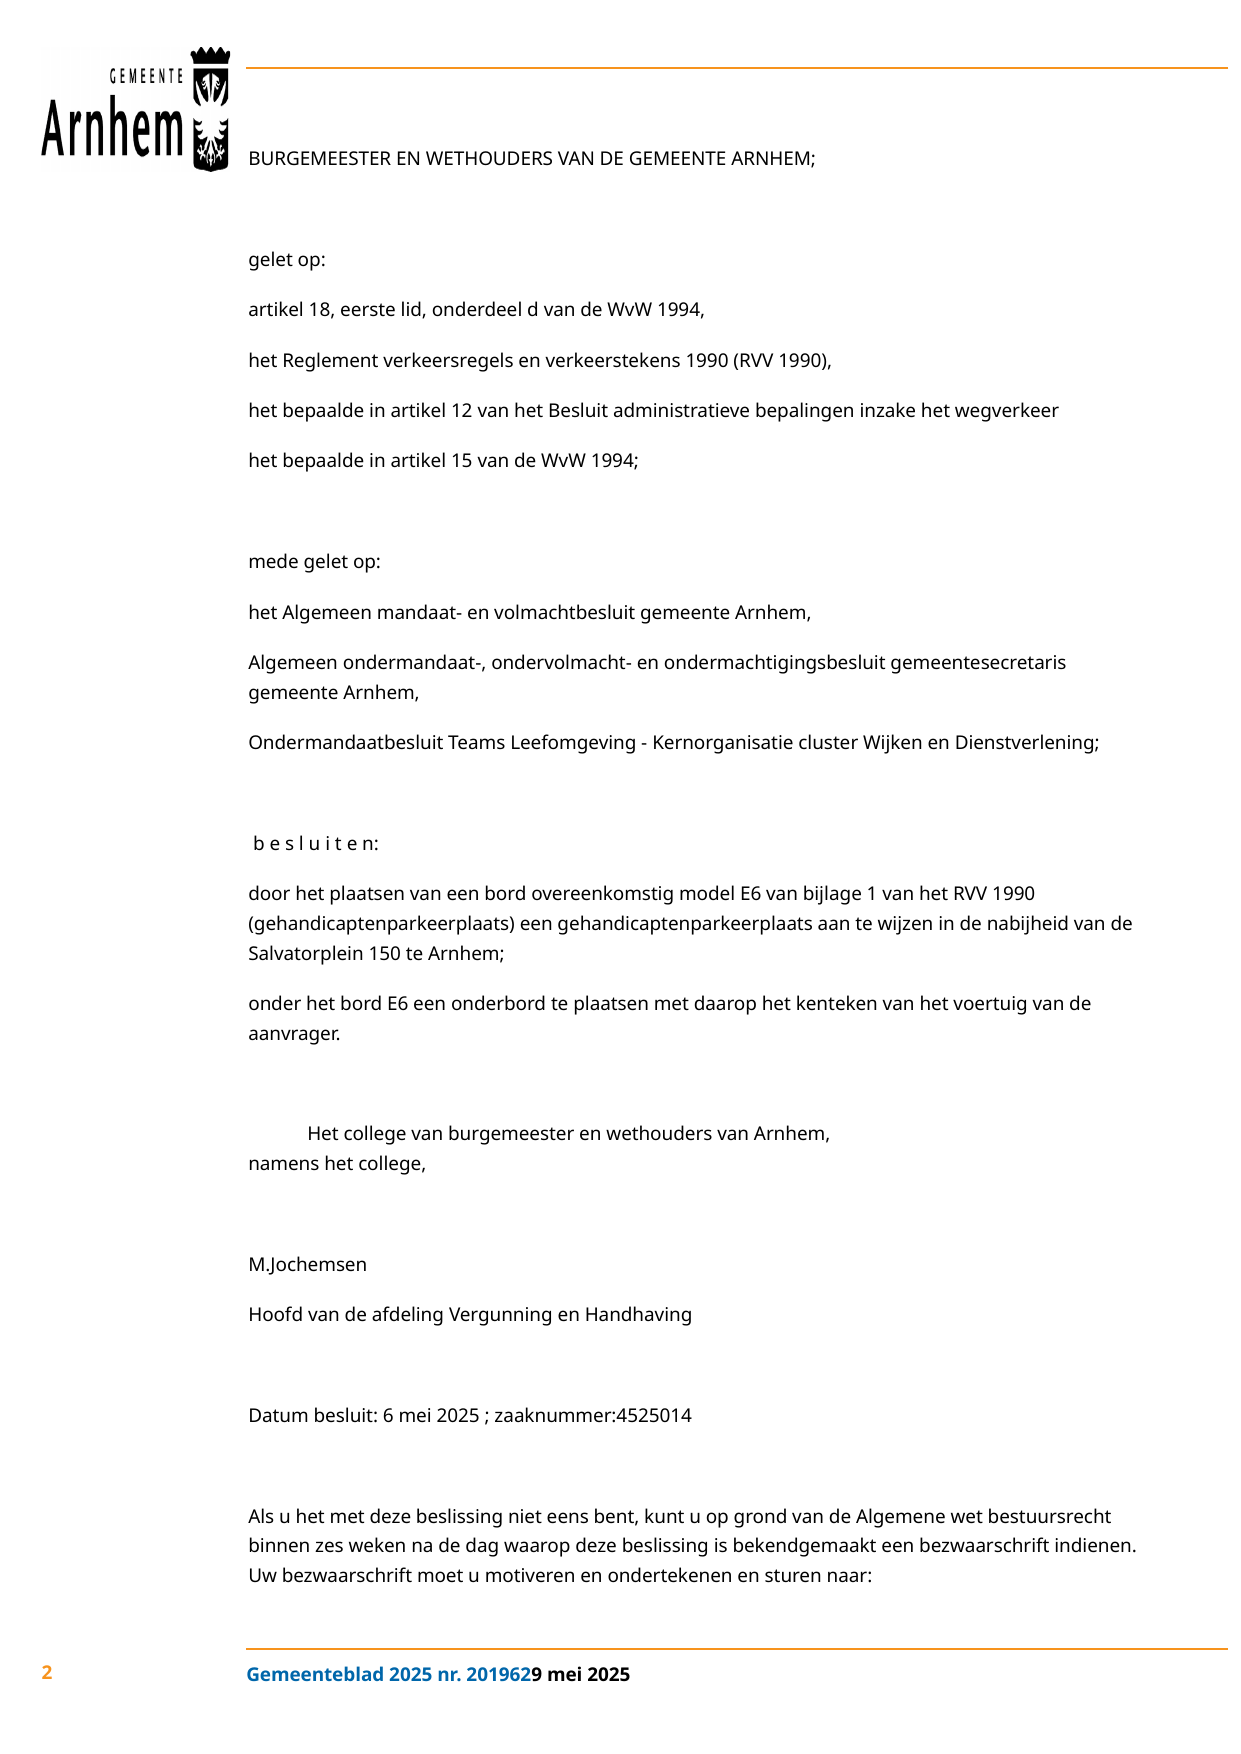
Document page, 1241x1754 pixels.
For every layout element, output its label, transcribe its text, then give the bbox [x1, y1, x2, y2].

text Ondermandaatbesluit Teams Leefomgeving - Kernorganisatie cluster Wijken en Dienstverlening; [248, 729, 1152, 755]
text onder het bord E6 een onderbord te plaatsen met daarop het kenteken van het voertuig van de aanvrager. [248, 990, 1152, 1046]
picture [41, 47, 231, 172]
text het Reglement verkeersregels en verkeerstekens 1990 (RVV 1990), [248, 347, 1152, 373]
text namens het college, [248, 1150, 1152, 1176]
text door het plaatsen van een bord overeenkomstig model E6 van bijlage 1 van het RVV 1990 (gehandicaptenparkeerplaats) een gehandicaptenparkeerplaats aan te wijzen in de nabijheid van de Salvatorplein 150 te Arnhem; [248, 881, 1152, 966]
text Als u het met deze beslissing niet eens bent, kunt u op grond van de Algemene wet bestuursrecht binnen zes weken na de dag waarop deze beslissing is bekendgemaakt een bezwaarschrift indienen. Uw bezwaarschrift moet u motiveren en ondertekenen en sturen naar: [248, 1503, 1152, 1588]
text BURGEMEESTER EN WETHOUDERS VAN DE GEMEENTE ARNHEM; [248, 145, 1152, 171]
text M.Jochemsen [248, 1251, 1152, 1277]
text het bepaalde in artikel 12 van het Besluit administratieve bepalingen inzake het wegverkeer [248, 397, 1152, 423]
text Algemeen ondermandaat-, ondervolmacht- en ondermachtigingsbesluit gemeentesecretaris gemeente Arnhem, [248, 649, 1152, 705]
text Hoofd van de afdeling Vergunning en Handhaving [248, 1301, 1152, 1327]
text gelet op: [248, 246, 1152, 272]
text Datum besluit: 6 mei 2025 ; zaaknummer:4525014 [248, 1402, 1152, 1428]
text artikel 18, eerste lid, onderdeel d van de WvW 1994, [248, 296, 1152, 322]
text het bepaalde in artikel 15 van de WvW 1994; [248, 448, 1152, 473]
text b e s l u i t e n: [248, 830, 1152, 856]
text het Algemeen mandaat- en volmachtbesluit gemeente Arnhem, [248, 599, 1152, 625]
list Het college van burgemeester en wethouders van Arnhem, [248, 1121, 1152, 1146]
text mede gelet op: [248, 548, 1152, 574]
